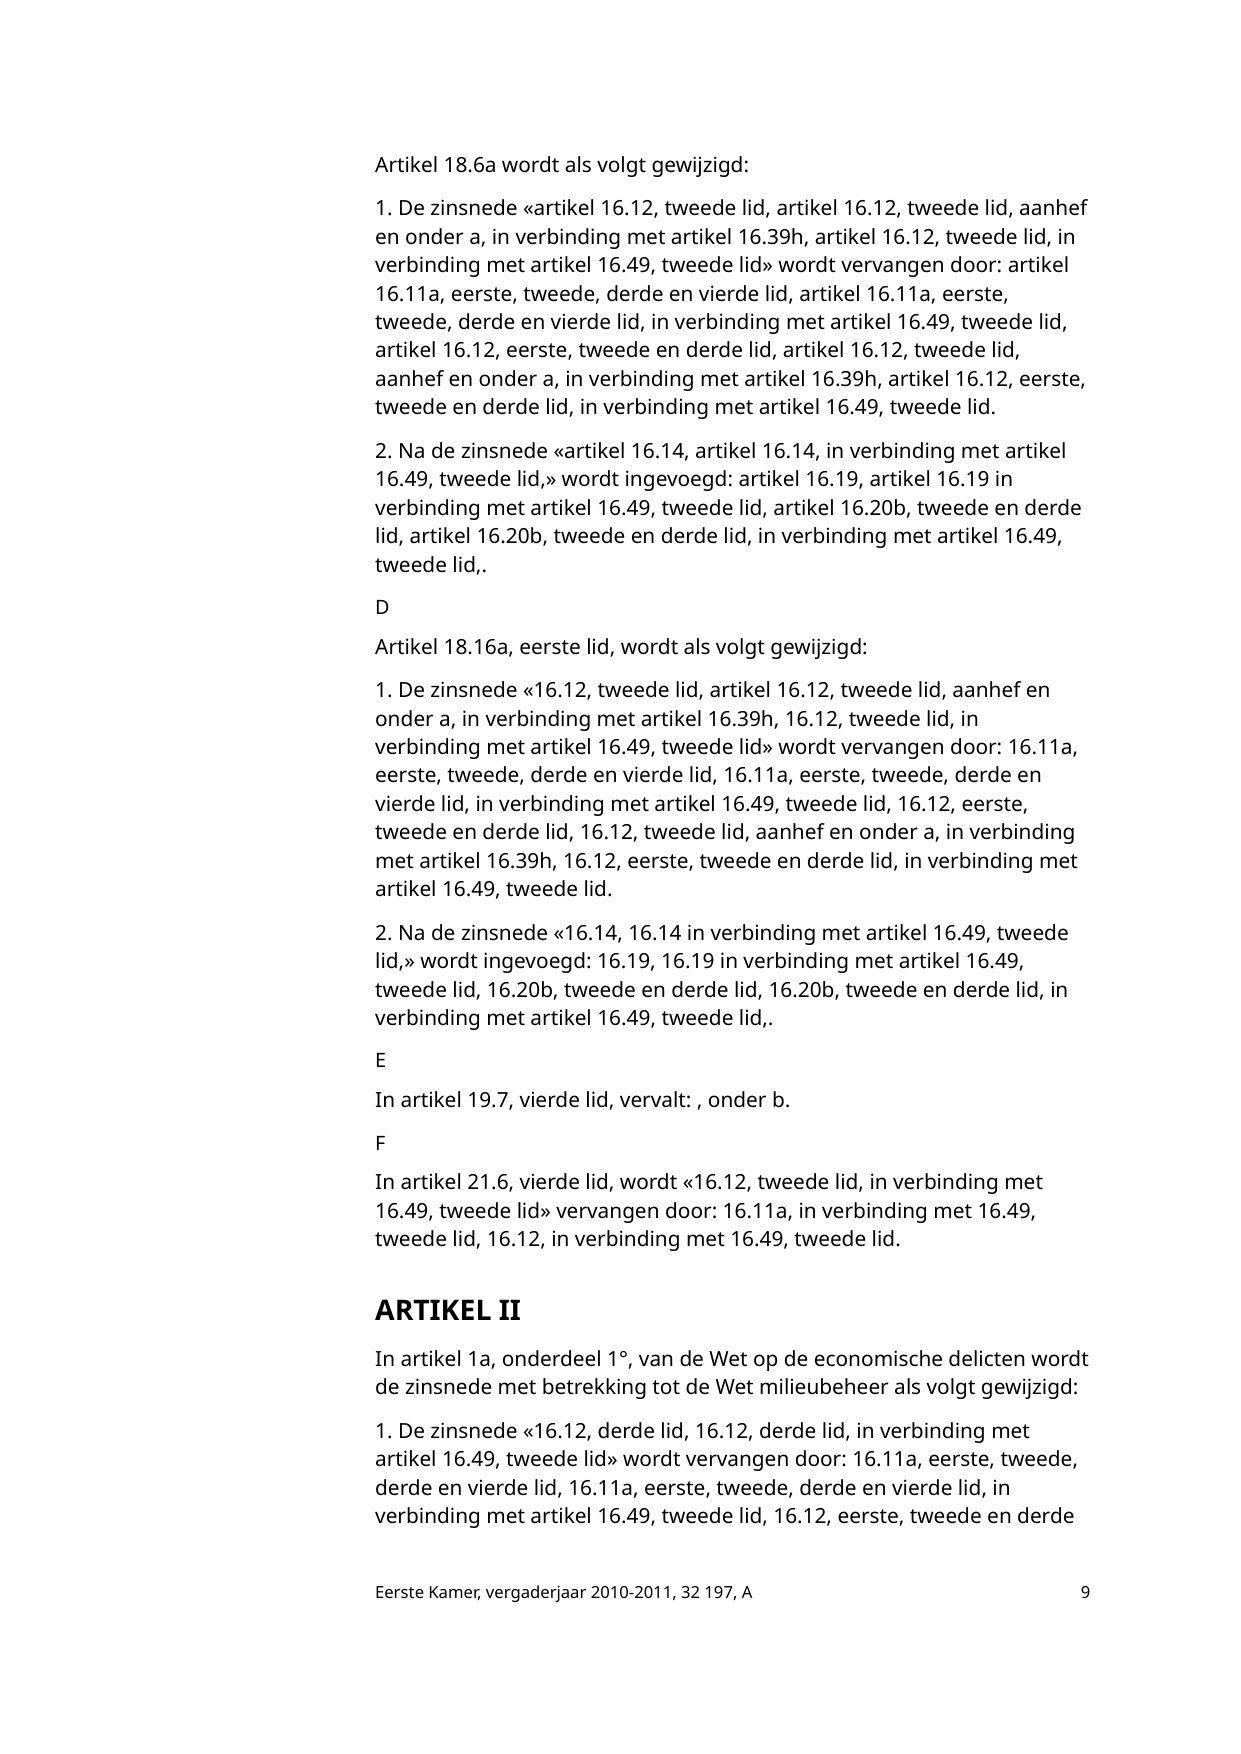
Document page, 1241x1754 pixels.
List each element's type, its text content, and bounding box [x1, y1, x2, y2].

subtitle ARTIKEL II [375, 1290, 1090, 1329]
text In artikel 19.7, vierde lid, vervalt: , onder b. [375, 1085, 1090, 1114]
text Artikel 18.6a wordt als volgt gewijzigd: [375, 150, 1090, 178]
text 1. De zinsnede «16.12, tweede lid, artikel 16.12, tweede lid, aanhef en onder a, in verbinding met artikel 16.39h, 16.12, tweede lid, in verbinding met artikel 16.49, tweede lid» wordt vervangen door: 16.11a, eerste, tweede, derde en vierde lid, 16.11a, eerste, tweede, derde en vierde lid, in verbinding met artikel 16.49, tweede lid, 16.12, eerste, tweede en derde lid, 16.12, tweede lid, aanhef en onder a, in verbinding met artikel 16.39h, 16.12, eerste, tweede en derde lid, in verbinding met artikel 16.49, tweede lid. [375, 675, 1090, 903]
text In artikel 21.6, vierde lid, wordt «16.12, tweede lid, in verbinding met 16.49, tweede lid» vervangen door: 16.11a, in verbinding met 16.49, tweede lid, 16.12, in verbinding met 16.49, tweede lid. [375, 1167, 1090, 1253]
text 1. De zinsnede «16.12, derde lid, 16.12, derde lid, in verbinding met artikel 16.49, tweede lid» wordt vervangen door: 16.11a, eerste, tweede, derde en vierde lid, 16.11a, eerste, tweede, derde en vierde lid, in verbinding met artikel 16.49, tweede lid, 16.12, eerste, tweede en derde [375, 1416, 1090, 1529]
text 2. Na de zinsnede «artikel 16.14, artikel 16.14, in verbinding met artikel 16.49, tweede lid,» wordt ingevoegd: artikel 16.19, artikel 16.19 in verbinding met artikel 16.49, tweede lid, artikel 16.20b, tweede en derde lid, artikel 16.20b, tweede en derde lid, in verbinding met artikel 16.49, tweede lid,. [375, 436, 1090, 578]
text 2. Na de zinsnede «16.14, 16.14 in verbinding met artikel 16.49, tweede lid,» wordt ingevoegd: 16.19, 16.19 in verbinding met artikel 16.49, tweede lid, 16.20b, tweede en derde lid, 16.20b, tweede en derde lid, in verbinding met artikel 16.49, tweede lid,. [375, 918, 1090, 1032]
text F [375, 1129, 1090, 1156]
text In artikel 1a, onderdeel 1°, van de Wet op de economische delicten wordt de zinsnede met betrekking tot de Wet milieubeheer als volgt gewijzigd: [375, 1344, 1090, 1401]
text 1. De zinsnede «artikel 16.12, tweede lid, artikel 16.12, tweede lid, aanhef en onder a, in verbinding met artikel 16.39h, artikel 16.12, tweede lid, in verbinding met artikel 16.49, tweede lid» wordt vervangen door: artikel 16.11a, eerste, tweede, derde en vierde lid, artikel 16.11a, eerste, tweede, derde en vierde lid, in verbinding met artikel 16.49, tweede lid, artikel 16.12, eerste, tweede en derde lid, artikel 16.12, tweede lid, aanhef en onder a, in verbinding met artikel 16.39h, artikel 16.12, eerste, tweede en derde lid, in verbinding met artikel 16.49, tweede lid. [375, 193, 1090, 421]
text D [375, 593, 1090, 620]
text Artikel 18.16a, eerste lid, wordt als volgt gewijzigd: [375, 632, 1090, 660]
text E [375, 1047, 1090, 1073]
